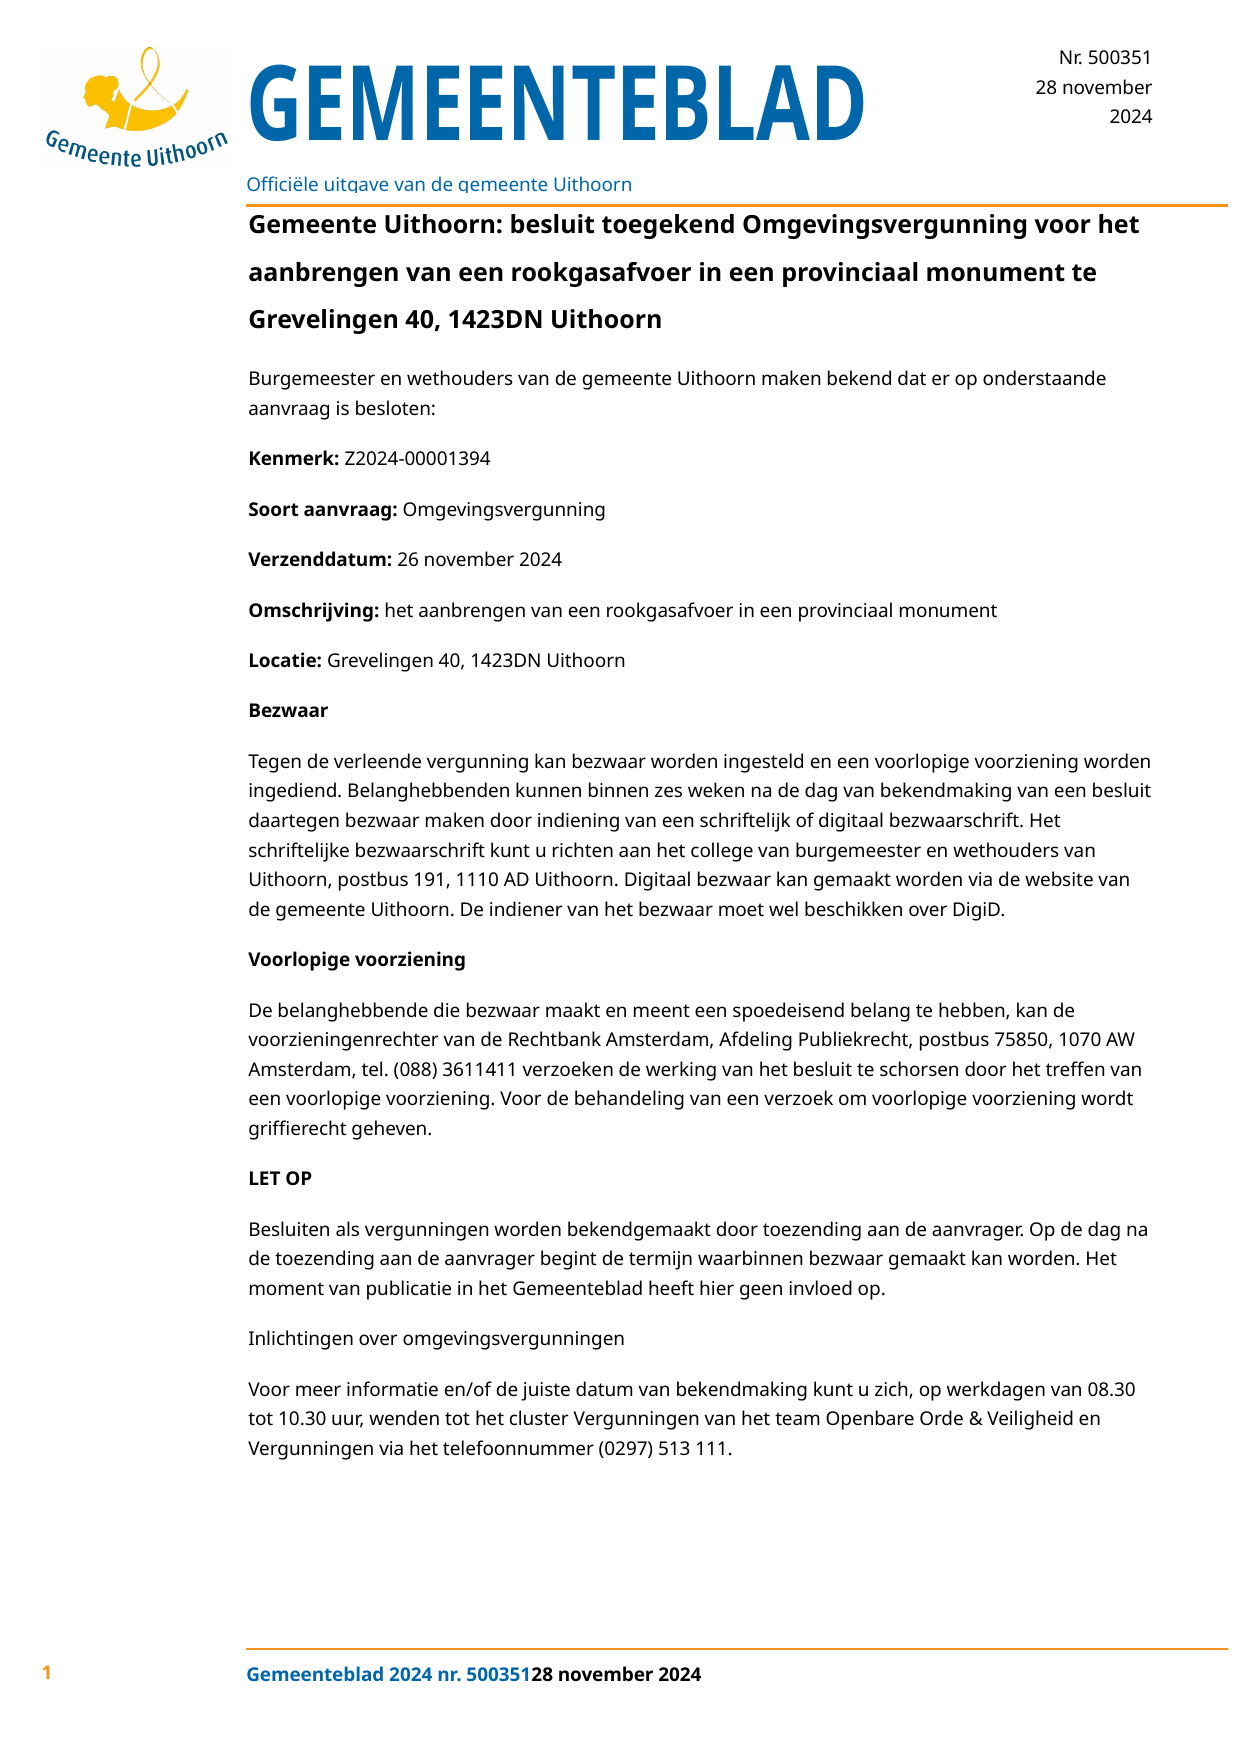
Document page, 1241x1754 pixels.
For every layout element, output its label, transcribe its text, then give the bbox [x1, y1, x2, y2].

text Bezwaar [248, 698, 1152, 723]
text Kenmerk: Z2024-00001394 [248, 446, 1152, 471]
text Voorlopige voorziening [248, 946, 1152, 972]
text Tegen de verleende vergunning kan bezwaar worden ingesteld en een voorlopige voorziening worden ingediend. Belanghebbenden kunnen binnen zes weken na de dag van bekendmaking van een besluit daartegen bezwaar maken door indiening van een schriftelijk of digitaal bezwaarschrift. Het schriftelijke bezwaarschrift kunt u richten aan het college van burgemeester en wethouders van Uithoorn, postbus 191, 1110 AD Uithoorn. Digitaal bezwaar kan gemaakt worden via de website van de gemeente Uithoorn. De indiener van het bezwaar moet wel beschikken over DigiD. [248, 748, 1152, 922]
text De belanghebbende die bezwaar maakt en meent een spoedeisend belang te hebben, kan de voorzieningenrechter van de Rechtbank Amsterdam, Afdeling Publiekrecht, postbus 75850, 1070 AW Amsterdam, tel. (088) 3611411 verzoeken de werking van het besluit te schorsen door het treffen van een voorlopige voorziening. Voor de behandeling van een verzoek om voorlopige voorziening wordt griffierecht geheven. [248, 997, 1152, 1141]
text Omschrijving: het aanbrengen van een rookgasafvoer in een provinciaal monument [248, 597, 1152, 622]
text Gemeente Uithoorn: besluit toegekend Omgevingsvergunning voor het aanbrengen van een rookgasafvoer in een provinciaal monument te Grevelingen 40, 1423DN Uithoorn [248, 207, 1152, 336]
text Locatie: Grevelingen 40, 1423DN Uithoorn [248, 647, 1152, 673]
text Besluiten als vergunningen worden bekendgemaakt door toezending aan de aanvrager. Op de dag na de toezending aan de aanvrager begint de termijn waarbinnen bezwaar gemaakt kan worden. Het moment van publicatie in het Gemeenteblad heeft hier geen invloed op. [248, 1216, 1152, 1301]
text Soort aanvraag: Omgevingsvergunning [248, 496, 1152, 522]
text LET OP [248, 1166, 1152, 1191]
picture [41, 47, 231, 172]
text Voor meer informatie en/of de juiste datum van bekendmaking kunt u zich, op werkdagen van 08.30 tot 10.30 uur, wenden tot het cluster Vergunningen van het team Openbare Orde & Veiligheid en Vergunningen via het telefoonnummer (0297) 513 111. [248, 1376, 1152, 1461]
text Verzenddatum: 26 november 2024 [248, 546, 1152, 572]
text Burgemeester en wethouders van de gemeente Uithoorn maken bekend dat er op onderstaande aanvraag is besloten: [248, 366, 1152, 421]
text Inlichtingen over omgevingsvergunningen [248, 1326, 1152, 1351]
